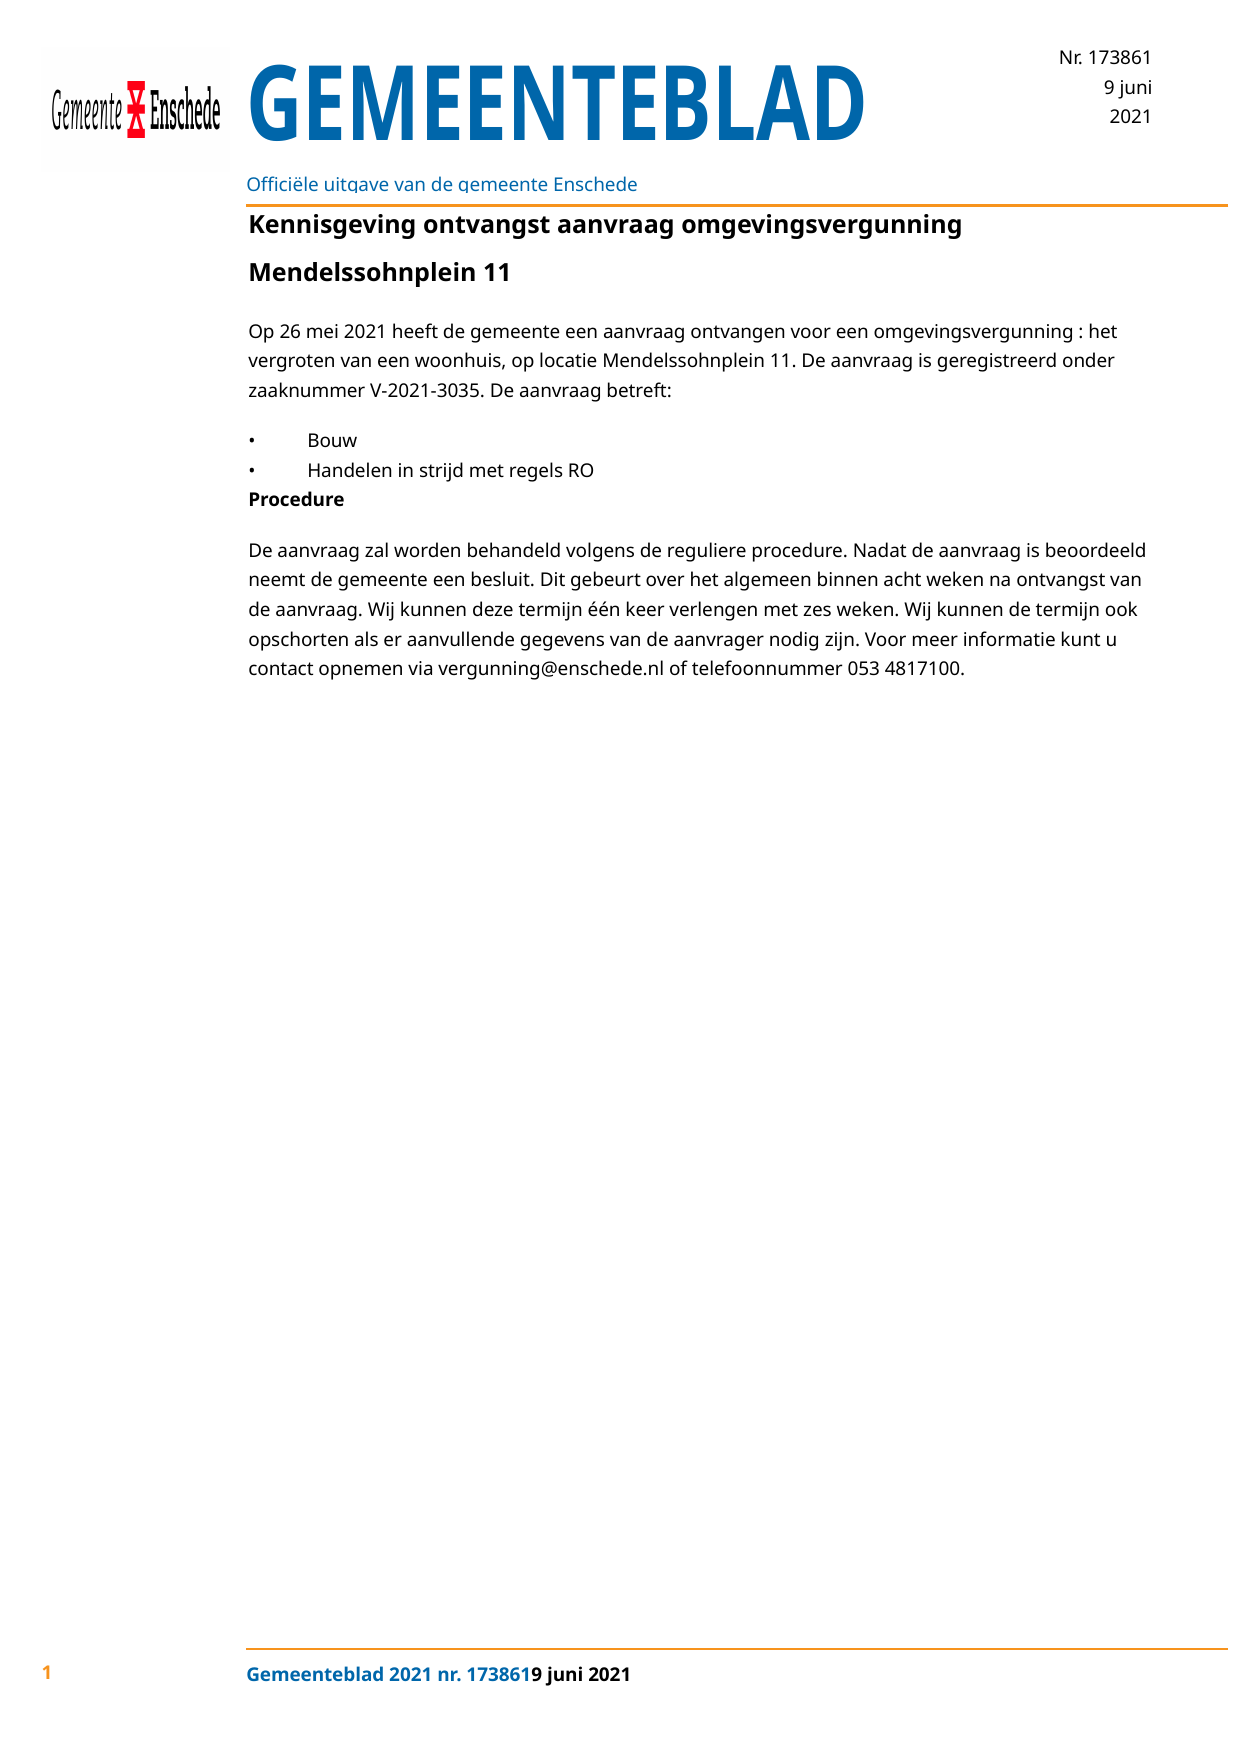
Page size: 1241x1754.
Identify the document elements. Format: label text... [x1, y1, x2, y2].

picture [41, 47, 231, 172]
list Handelen in strijd met regels RO [248, 457, 1152, 483]
text Op 26 mei 2021 heeft de gemeente een aanvraag ontvangen voor een omgevingsvergunning : het vergroten van een woonhuis, op locatie Mendelssohnplein 11. De aanvraag is geregistreerd onder zaaknummer V-2021-3035. De aanvraag betreft: [248, 318, 1152, 403]
text Kennisgeving ontvangst aanvraag omgevingsvergunning Mendelssohnplein 11 [248, 207, 1152, 288]
list Bouw [248, 427, 1152, 453]
text Procedure [248, 487, 1152, 512]
text De aanvraag zal worden behandeld volgens de reguliere procedure. Nadat de aanvraag is beoordeeld neemt de gemeente een besluit. Dit gebeurt over het algemeen binnen acht weken na ontvangst van de aanvraag. Wij kunnen deze termijn één keer verlengen met zes weken. Wij kunnen de termijn ook opschorten als er aanvullende gegevens van de aanvrager nodig zijn. Voor meer informatie kunt u contact opnemen via vergunning@enschede.nl of telefoonnummer 053 4817100. [248, 537, 1152, 681]
